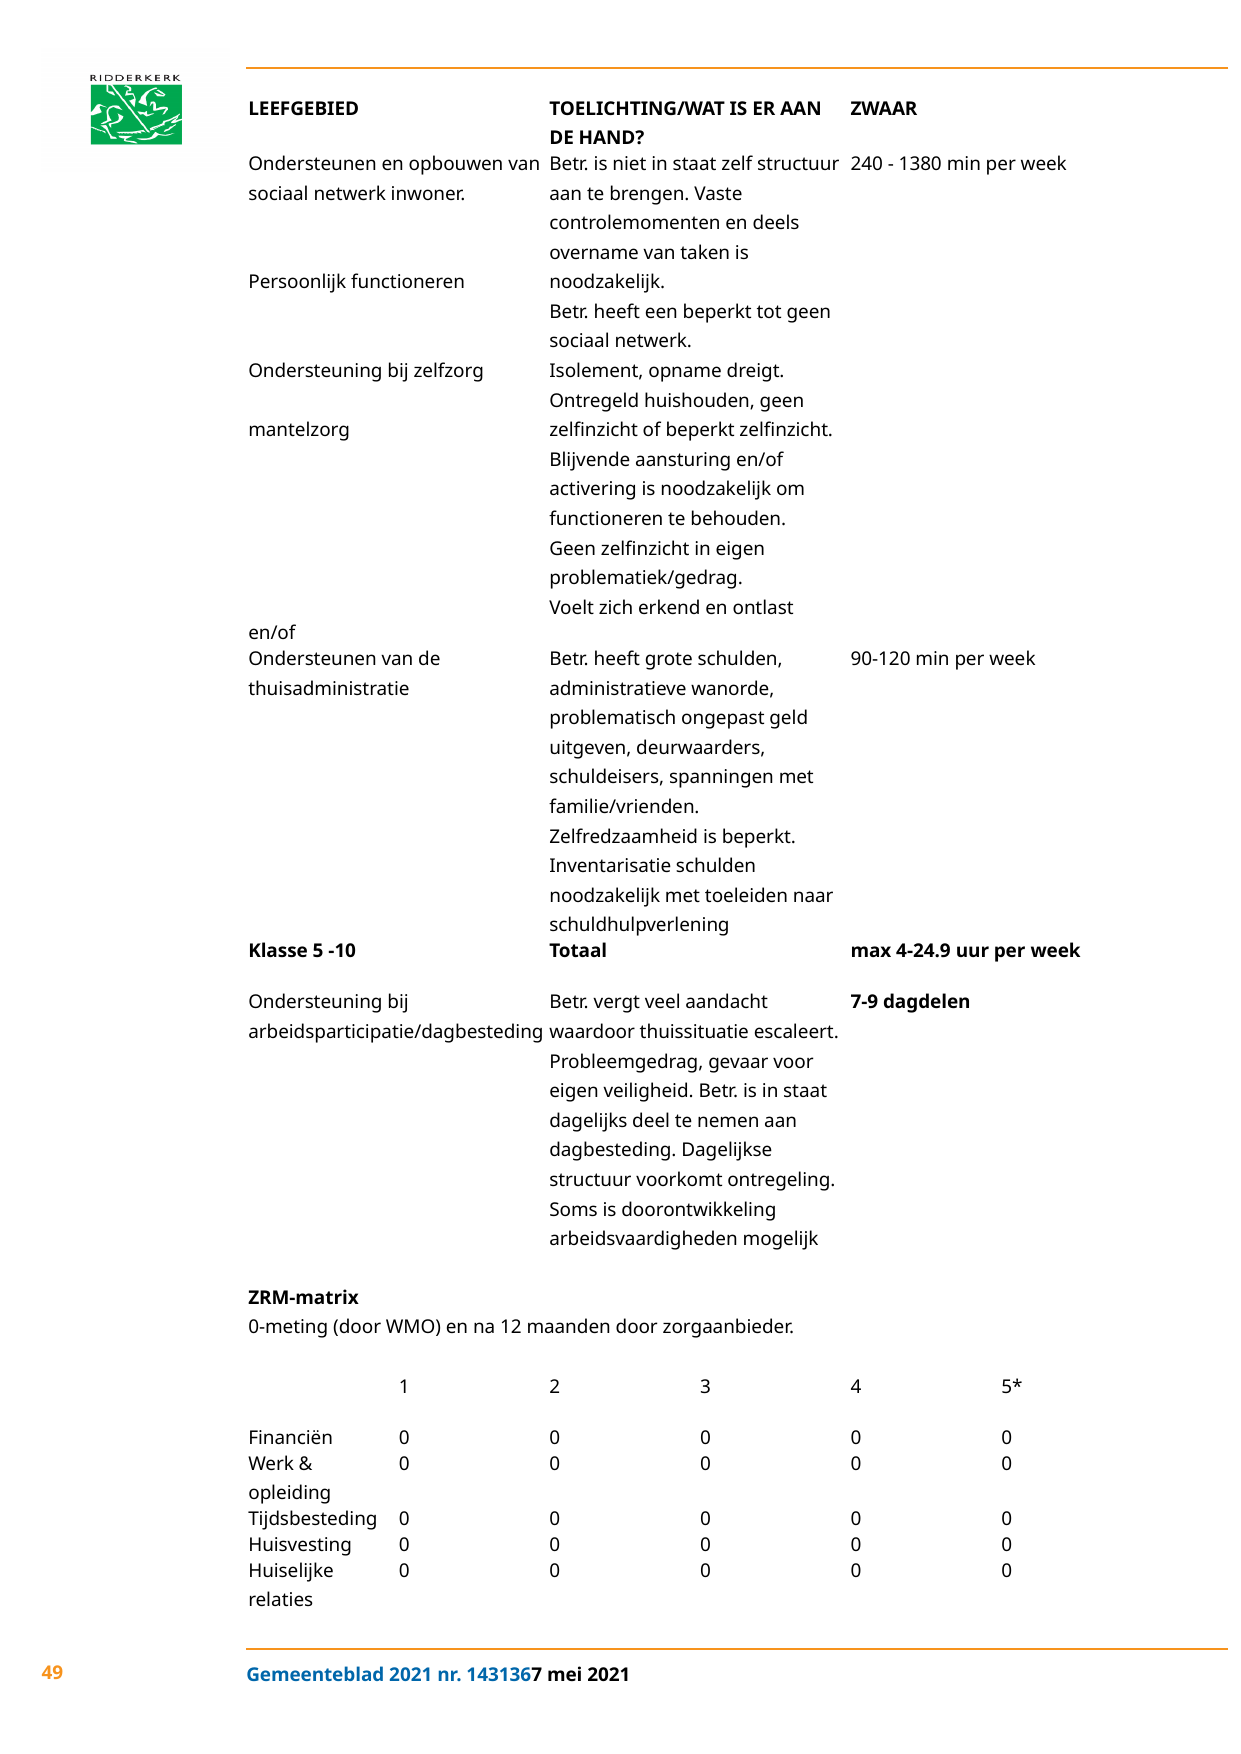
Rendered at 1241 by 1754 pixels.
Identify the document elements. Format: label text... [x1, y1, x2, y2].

table_cell 0 [700, 1450, 850, 1505]
table_cell Ondersteuning bij arbeidsparticipatie/dagbesteding [248, 989, 549, 1251]
table_cell [399, 1399, 549, 1424]
table_cell 0 [549, 1505, 700, 1531]
table_cell en/of [248, 620, 1152, 645]
table_cell 0 [399, 1505, 549, 1531]
text 0-meting (door WMO) en na 12 maanden door zorgaanbieder. [248, 1313, 1152, 1339]
table_cell 0 [700, 1505, 850, 1531]
table_cell 0 [1001, 1450, 1152, 1505]
table_cell [248, 1399, 398, 1424]
table_cell [1001, 1399, 1152, 1424]
table_cell 0 [549, 1424, 700, 1450]
table_cell 0 [399, 1450, 549, 1505]
table_cell 0 [850, 1450, 1001, 1505]
table_header TOELICHTING/WAT IS ER AAN DE HAND? [549, 95, 850, 150]
table_header 5* [1001, 1373, 1152, 1398]
table_cell Huiselijke relaties [248, 1557, 398, 1612]
table_header 1 [399, 1373, 549, 1398]
table_cell [549, 1399, 700, 1424]
picture [41, 47, 231, 172]
table_cell 0 [399, 1557, 549, 1612]
table_cell 0 [850, 1424, 1001, 1450]
table_cell Tijdsbesteding [248, 1505, 398, 1531]
table_cell 0 [1001, 1557, 1152, 1612]
table_cell Totaal [549, 937, 850, 963]
table_cell Ondersteunen en opbouwen van sociaal netwerk inwoner. Persoonlijk functioneren Ondersteuning bij zelfzorg mantelzorg [248, 150, 549, 619]
table_cell 0 [1001, 1531, 1152, 1557]
table_header 3 [700, 1373, 850, 1398]
table_header LEEFGEBIED [248, 95, 549, 150]
table_cell 0 [850, 1505, 1001, 1531]
table_cell Betr. is niet in staat zelf structuur aan te brengen. Vaste controlemomenten en deels overname van taken is noodzakelijk. Betr. heeft een beperkt tot geen sociaal netwerk. Isolement, opname dreigt. Ontregeld huishouden, geen zelfinzicht of beperkt zelfinzicht. Blijvende aansturing en/of activering is noodzakelijk om functioneren te behouden. Geen zelfinzicht in eigen problematiek/gedrag. Voelt zich erkend en ontlast [549, 150, 850, 619]
table_cell 0 [700, 1557, 850, 1612]
table_cell 90-120 min per week [850, 645, 1152, 937]
table_cell [700, 1399, 850, 1424]
table_cell 0 [1001, 1505, 1152, 1531]
table_cell Betr. vergt veel aandacht waardoor thuissituatie escaleert. Probleemgedrag, gevaar voor eigen veiligheid. Betr. is in staat dagelijks deel te nemen aan dagbesteding. Dagelijkse structuur voorkomt ontregeling. Soms is doorontwikkeling arbeidsvaardigheden mogelijk [549, 989, 850, 1251]
table_cell 0 [399, 1424, 549, 1450]
table_cell Huisvesting [248, 1531, 398, 1557]
table_header 2 [549, 1373, 700, 1398]
table_cell 7-9 dagdelen [850, 989, 1152, 1251]
table_cell [248, 963, 1152, 989]
table_cell 0 [850, 1557, 1001, 1612]
table_header ZWAAR [850, 95, 1152, 150]
table_cell 0 [399, 1531, 549, 1557]
table_header 4 [850, 1373, 1001, 1398]
table_cell 0 [549, 1557, 700, 1612]
table_cell 0 [1001, 1424, 1152, 1450]
table_cell 0 [549, 1531, 700, 1557]
table_cell max 4-24.9 uur per week [850, 937, 1152, 963]
table_cell Ondersteunen van de thuisadministratie [248, 645, 549, 937]
text ZRM-matrix [248, 1284, 1152, 1310]
table_cell Klasse 5 -10 [248, 937, 549, 963]
table_cell 0 [549, 1450, 700, 1505]
table_header [248, 1373, 398, 1398]
table_cell 0 [700, 1424, 850, 1450]
table_cell 0 [850, 1531, 1001, 1557]
table_cell Financiën [248, 1424, 398, 1450]
table_cell [850, 1399, 1001, 1424]
table_cell Betr. heeft grote schulden, administratieve wanorde, problematisch ongepast geld uitgeven, deurwaarders, schuldeisers, spanningen met familie/vrienden. Zelfredzaamheid is beperkt. Inventarisatie schulden noodzakelijk met toeleiden naar schuldhulpverlening [549, 645, 850, 937]
table_cell Werk & opleiding [248, 1450, 398, 1505]
table_cell 240 - 1380 min per week [850, 150, 1152, 619]
table_cell 0 [700, 1531, 850, 1557]
